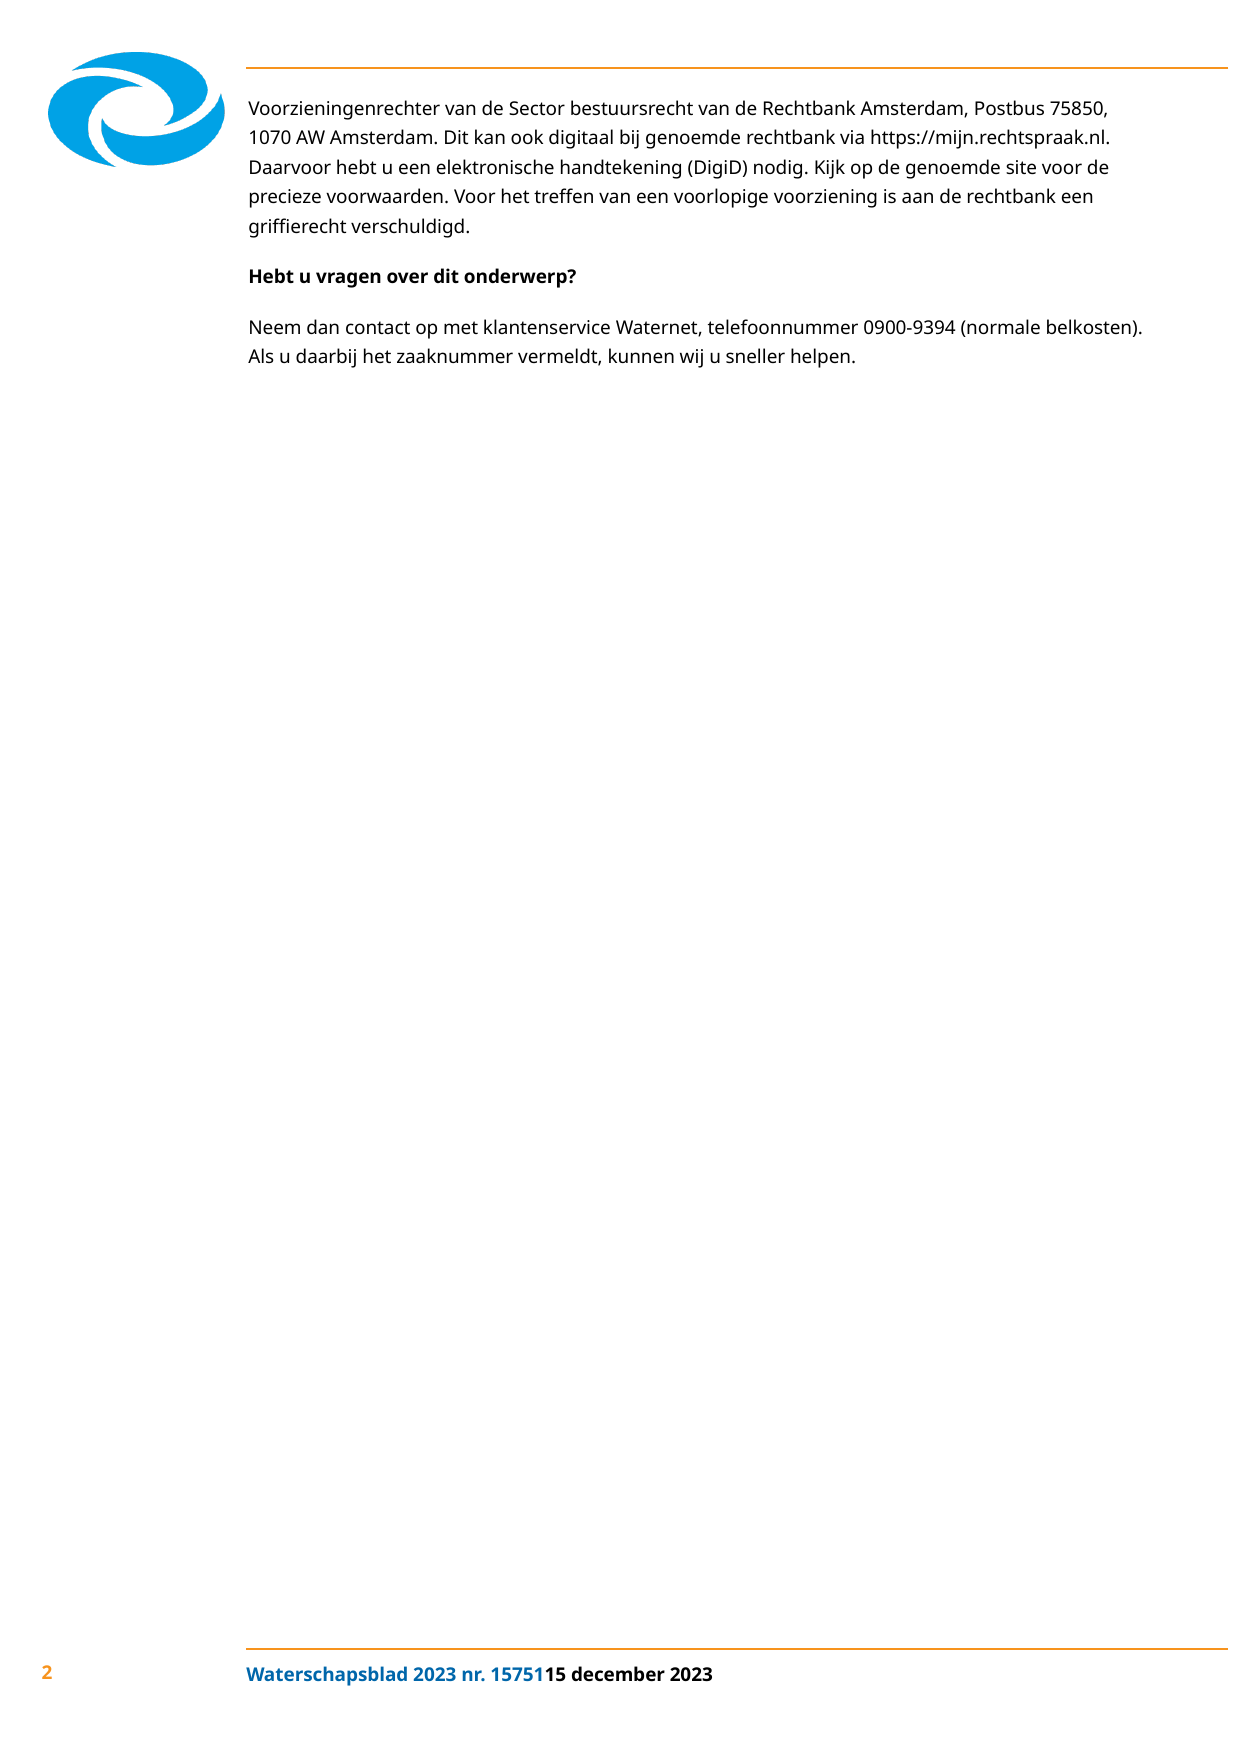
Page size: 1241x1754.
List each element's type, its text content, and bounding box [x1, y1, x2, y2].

picture [41, 47, 231, 172]
text Hebt u vragen over dit onderwerp? [248, 263, 1152, 289]
text Neem dan contact op met klantenservice Waternet, telefoonnummer 0900-9394 (normale belkosten). Als u daarbij het zaaknummer vermeldt, kunnen wij u sneller helpen. [248, 314, 1152, 369]
text Voorzieningenrechter van de Sector bestuursrecht van de Rechtbank Amsterdam, Postbus 75850, 1070 AW Amsterdam. Dit kan ook digitaal bij genoemde rechtbank via https://mijn.rechtspraak.nl. Daarvoor hebt u een elektronische handtekening (DigiD) nodig. Kijk op de genoemde site voor de precieze voorwaarden. Voor het treffen van een voorlopige voorziening is aan de rechtbank een griffierecht verschuldigd. [248, 95, 1152, 239]
